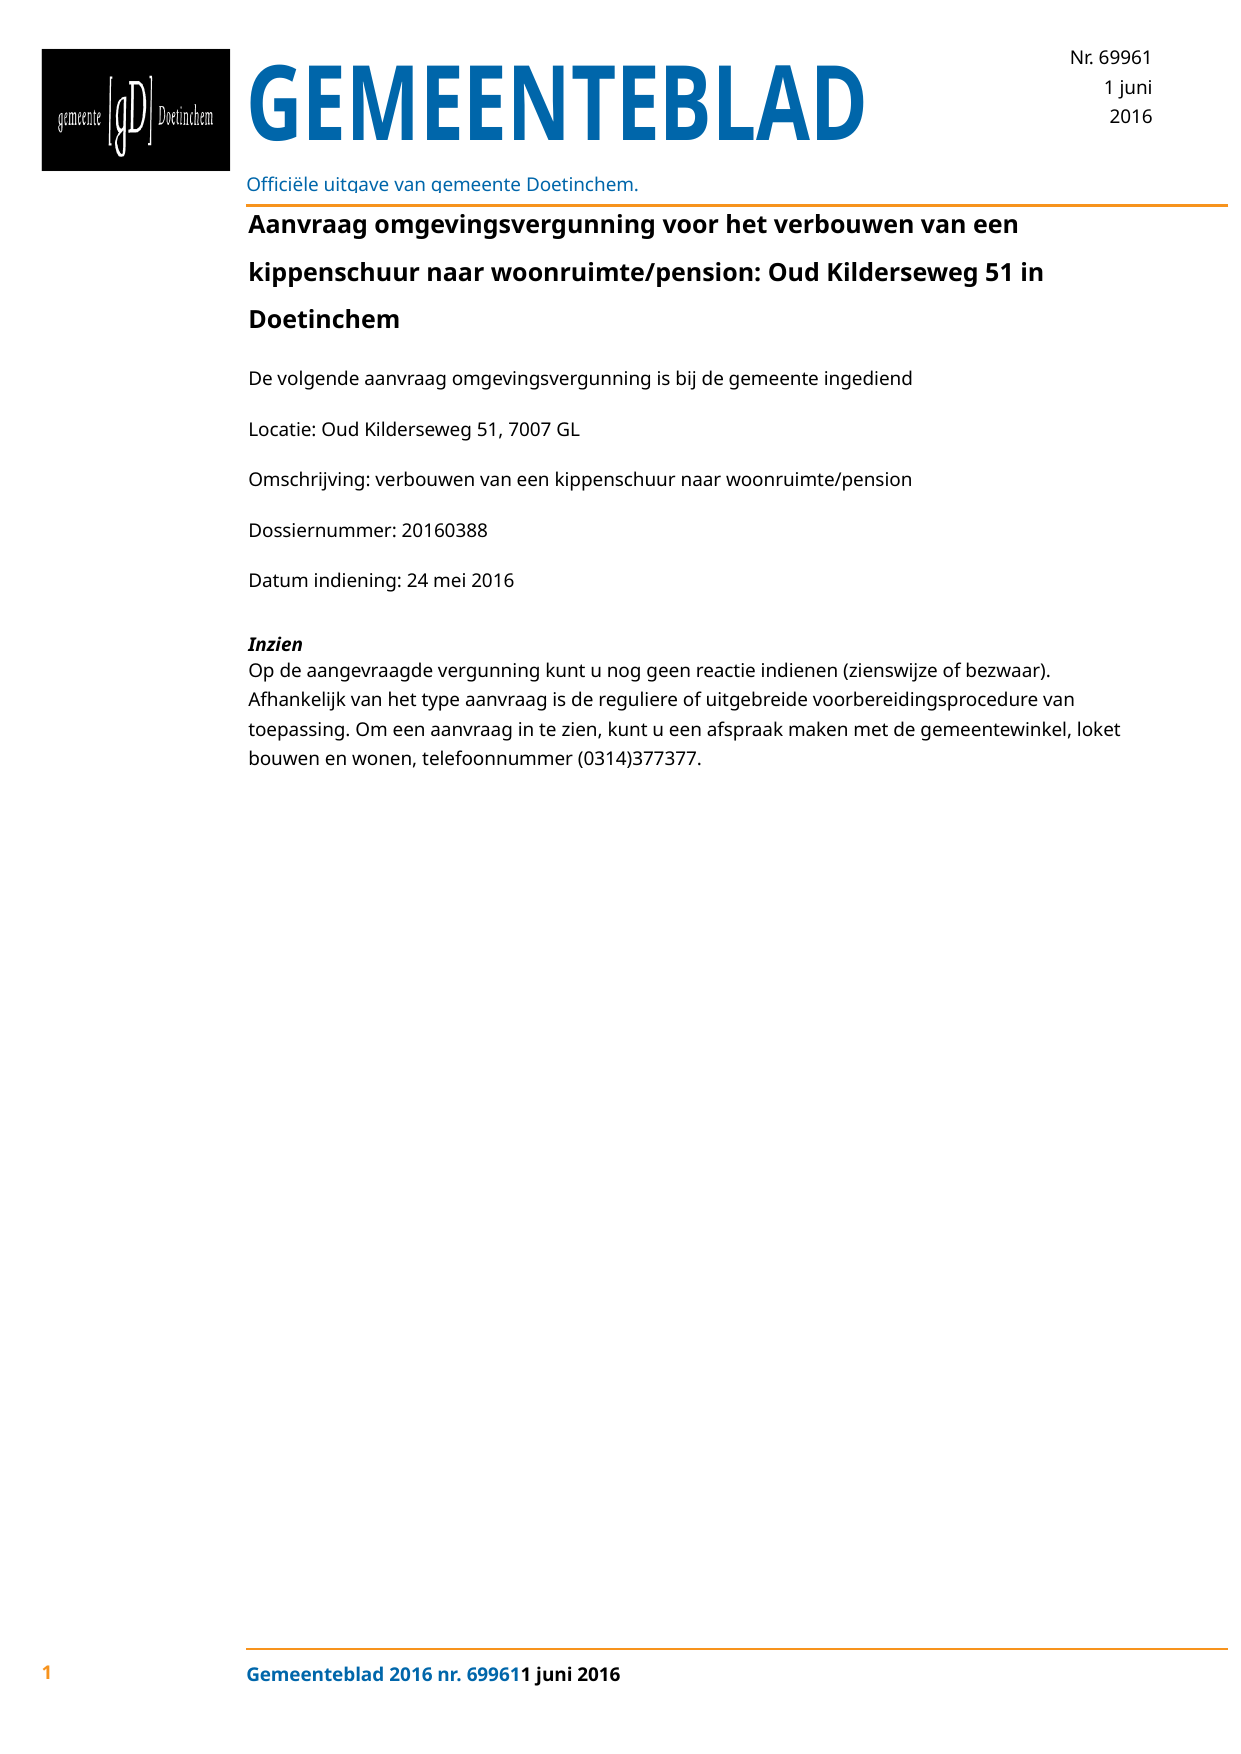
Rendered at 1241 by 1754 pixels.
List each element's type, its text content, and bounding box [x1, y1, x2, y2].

text Omschrijving: verbouwen van een kippenschuur naar woonruimte/pension [248, 466, 1152, 492]
text Locatie: Oud Kilderseweg 51, 7007 GL [248, 416, 1152, 442]
picture [41, 47, 231, 172]
text Aanvraag omgevingsvergunning voor het verbouwen van een kippenschuur naar woonruimte/pension: Oud Kilderseweg 51 in Doetinchem [248, 207, 1152, 336]
text Datum indiening: 24 mei 2016 [248, 567, 1152, 593]
text De volgende aanvraag omgevingsvergunning is bij de gemeente ingediend [248, 366, 1152, 391]
text Op de aangevraagde vergunning kunt u nog geen reactie indienen (zienswijze of bezwaar). Afhankelijk van het type aanvraag is de reguliere of uitgebreide voorbereidingsprocedure van toepassing. Om een aanvraag in te zien, kunt u een afspraak maken met de gemeentewinkel, loket bouwen en wonen, telefoonnummer (0314)377377. [248, 657, 1152, 771]
text Dossiernummer: 20160388 [248, 517, 1152, 542]
text Inzien [248, 631, 1152, 657]
